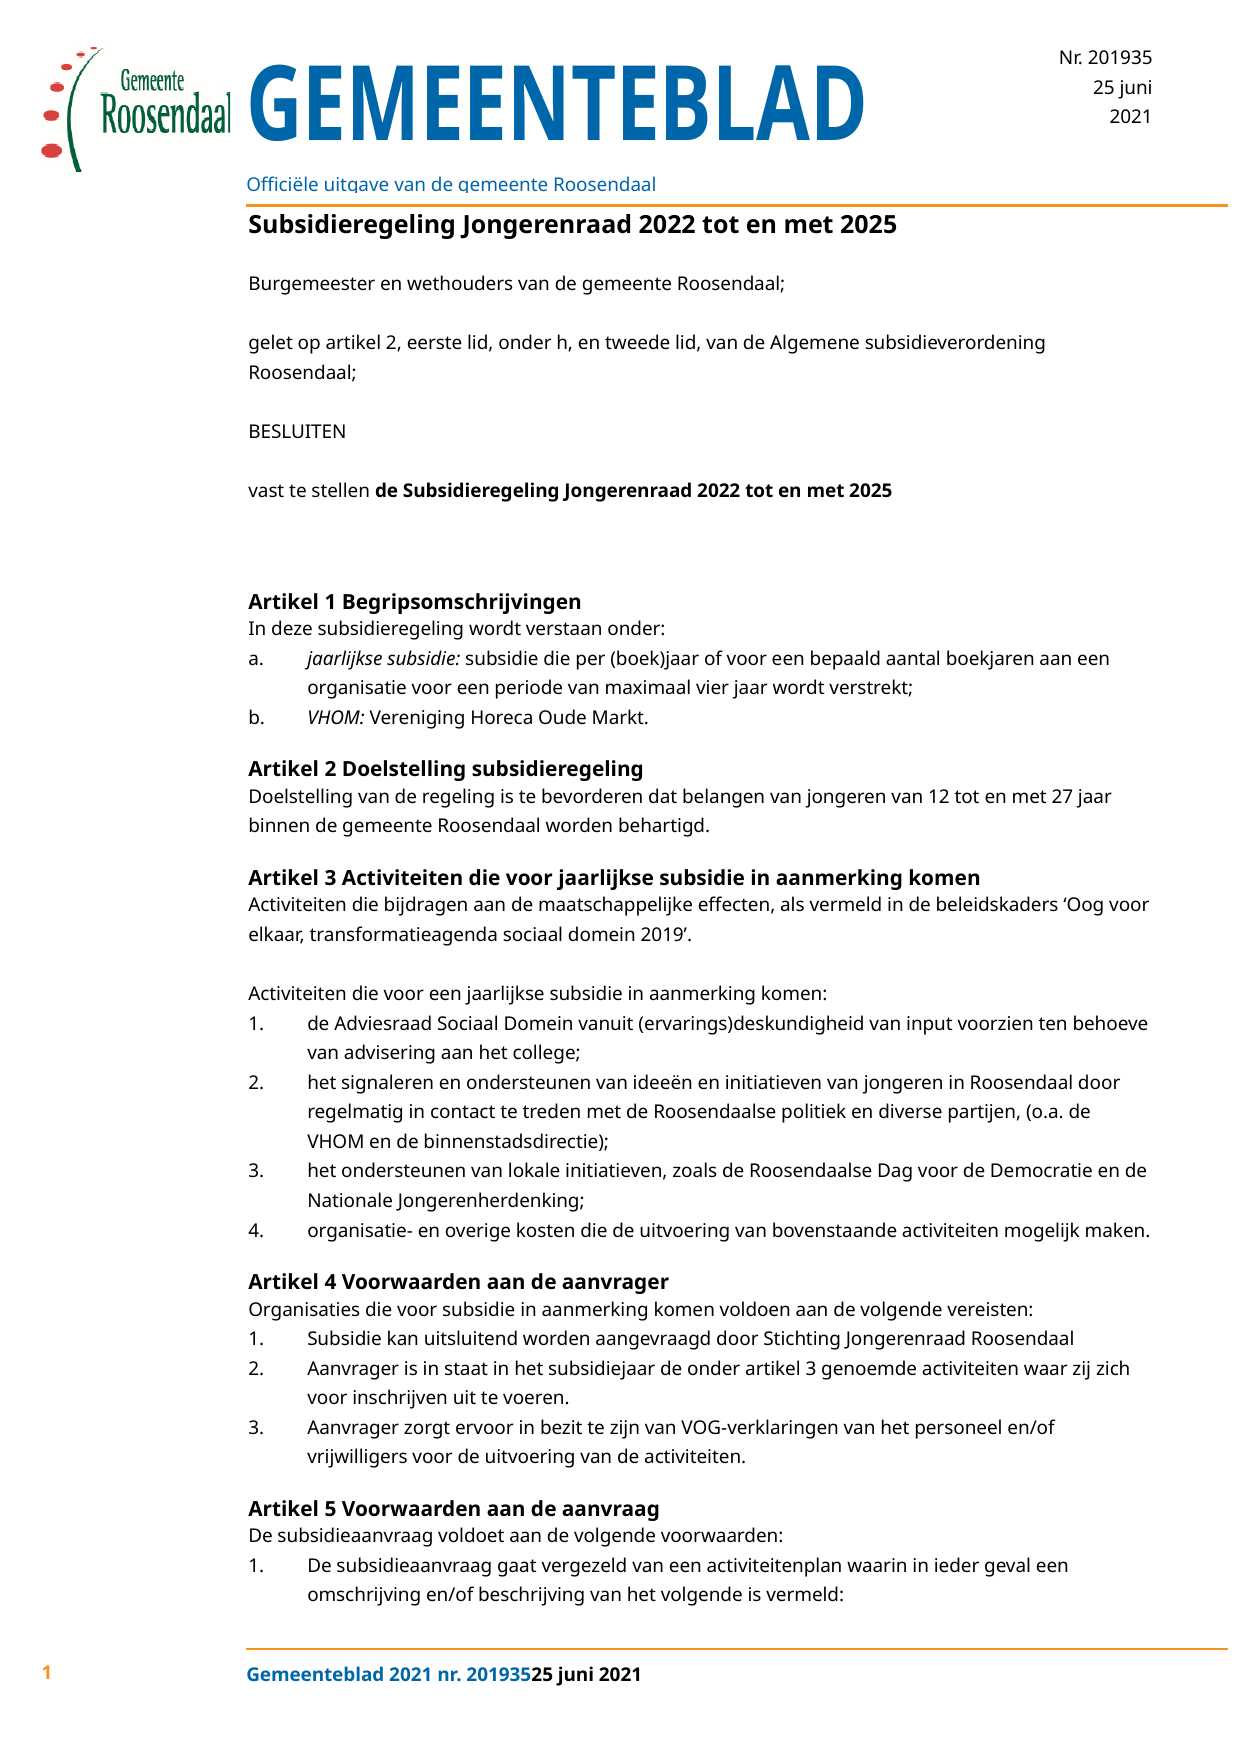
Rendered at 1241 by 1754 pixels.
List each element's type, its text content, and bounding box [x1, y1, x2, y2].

text BESLUITEN [248, 418, 1152, 444]
text Artikel 3 Activiteiten die voor jaarlijkse subsidie in aanmerking komen [248, 863, 1152, 891]
list de Adviesraad Sociaal Domein vanuit (ervarings)deskundigheid van input voorzien ten behoeve van advisering aan het college; [248, 1010, 1152, 1065]
text Organisaties die voor subsidie in aanmerking komen voldoen aan de volgende vereisten: [248, 1296, 1152, 1321]
list het ondersteunen van lokale initiatieven, zoals de Roosendaalse Dag voor de Democratie en de Nationale Jongerenherdenking; [248, 1158, 1152, 1213]
list organisatie- en overige kosten die de uitvoering van bovenstaande activiteiten mogelijk maken. [248, 1217, 1152, 1243]
text De subsidieaanvraag voldoet aan de volgende voorwaarden: [248, 1522, 1152, 1548]
text Artikel 1 Begripsomschrijvingen [248, 587, 1152, 615]
text Doelstelling van de regeling is te bevorderen dat belangen van jongeren van 12 tot en met 27 jaar binnen de gemeente Roosendaal worden behartigd. [248, 783, 1152, 838]
list Subsidie kan uitsluitend worden aangevraagd door Stichting Jongerenraad Roosendaal [248, 1325, 1152, 1351]
list Aanvrager zorgt ervoor in bezit te zijn van VOG-verklaringen van het personeel en/of vrijwilligers voor de uitvoering van de activiteiten. [248, 1414, 1152, 1469]
text Artikel 5 Voorwaarden aan de aanvraag [248, 1494, 1152, 1522]
list VHOM: Vereniging Horeca Oude Markt. [248, 704, 1152, 730]
text Activiteiten die bijdragen aan de maatschappelijke effecten, als vermeld in de beleidskaders ‘Oog voor elkaar, transformatieagenda sociaal domein 2019’. [248, 891, 1152, 947]
text Artikel 2 Doelstelling subsidieregeling [248, 754, 1152, 783]
text Subsidieregeling Jongerenraad 2022 tot en met 2025 [248, 207, 1152, 241]
text gelet op artikel 2, eerste lid, onder h, en tweede lid, van de Algemene subsidieverordening Roosendaal; [248, 329, 1152, 385]
text Burgemeester en wethouders van de gemeente Roosendaal; [248, 270, 1152, 296]
list De subsidieaanvraag gaat vergezeld van een activiteitenplan waarin in ieder geval een omschrijving en/of beschrijving van het volgende is vermeld: [248, 1552, 1152, 1607]
picture [41, 47, 231, 172]
text vast te stellen de Subsidieregeling Jongerenraad 2022 tot en met 2025 [248, 477, 1152, 503]
text Activiteiten die voor een jaarlijkse subsidie in aanmerking komen: [248, 980, 1152, 1006]
list Aanvrager is in staat in het subsidiejaar de onder artikel 3 genoemde activiteiten waar zij zich voor inschrijven uit te voeren. [248, 1355, 1152, 1410]
text In deze subsidieregeling wordt verstaan onder: [248, 615, 1152, 641]
list jaarlijkse subsidie: subsidie die per (boek)jaar of voor een bepaald aantal boekjaren aan een organisatie voor een periode van maximaal vier jaar wordt verstrekt; [248, 645, 1152, 700]
list het signaleren en ondersteunen van ideeën en initiatieven van jongeren in Roosendaal door regelmatig in contact te treden met de Roosendaalse politiek en diverse partijen, (o.a. de VHOM en de binnenstadsdirectie); [248, 1069, 1152, 1154]
text Artikel 4 Voorwaarden aan de aanvrager [248, 1267, 1152, 1296]
